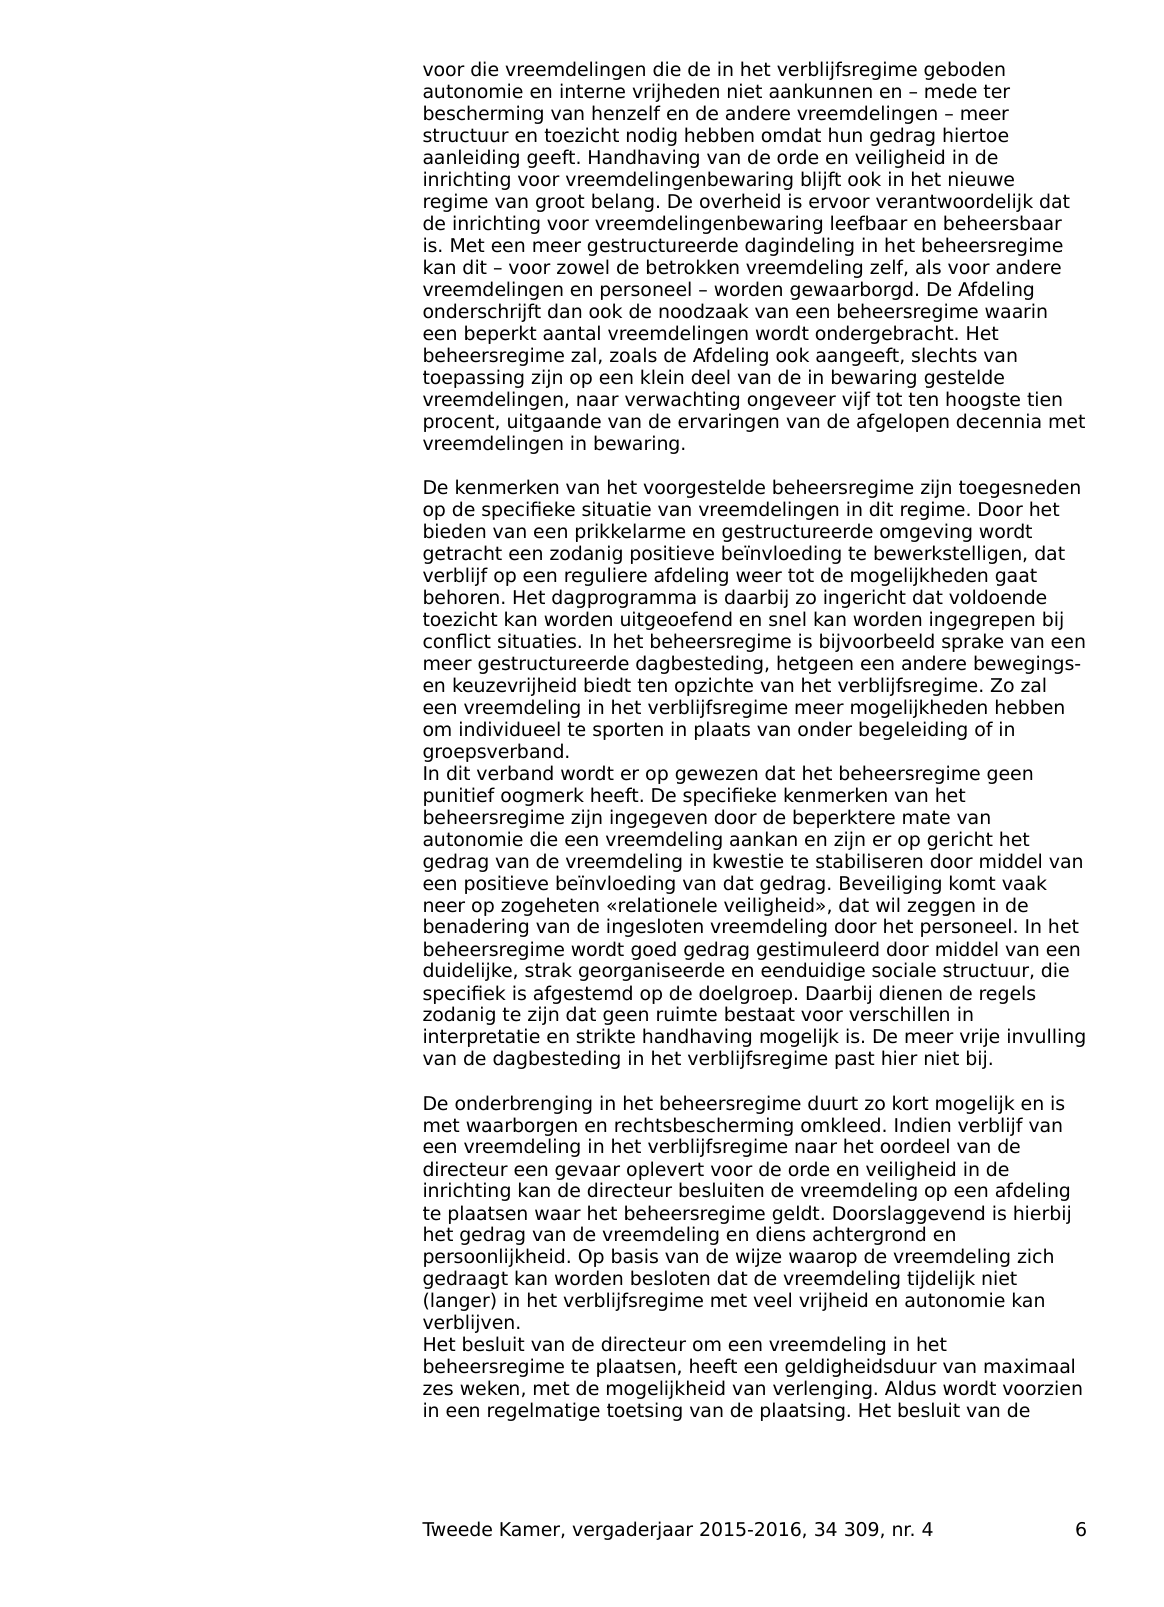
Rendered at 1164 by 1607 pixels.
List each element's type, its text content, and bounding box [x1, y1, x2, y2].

text De onderbrenging in het beheersregime duurt zo kort mogelijk en is met waarborgen en rechtsbescherming omkleed. Indien verblijf van een vreemdeling in het verblijfsregime naar het oordeel van de directeur een gevaar oplevert voor de orde en veiligheid in de inrichting kan de directeur besluiten de vreemdeling op een afdeling te plaatsen waar het beheersregime geldt. Doorslaggevend is hierbij het gedrag van de vreemdeling en diens achtergrond en persoonlijkheid. Op basis van de wijze waarop de vreemdeling zich gedraagt kan worden besloten dat de vreemdeling tijdelijk niet (langer) in het verblijfsregime met veel vrijheid en autonomie kan verblijven. [422, 1092, 1087, 1334]
text In dit verband wordt er op gewezen dat het beheersregime geen punitief oogmerk heeft. De specifieke kenmerken van het beheersregime zijn ingegeven door de beperktere mate van autonomie die een vreemdeling aankan en zijn er op gericht het gedrag van de vreemdeling in kwestie te stabiliseren door middel van een positieve beïnvloeding van dat gedrag. Beveiliging komt vaak neer op zogeheten «relationele veiligheid», dat wil zeggen in de benadering van de ingesloten vreemdeling door het personeel. In het beheersregime wordt goed gedrag gestimuleerd door middel van een duidelijke, strak georganiseerde en eenduidige sociale structuur, die specifiek is afgestemd op de doelgroep. Daarbij dienen de regels zodanig te zijn dat geen ruimte bestaat voor verschillen in interpretatie en strikte handhaving mogelijk is. De meer vrije invulling van de dagbesteding in het verblijfsregime past hier niet bij. [422, 763, 1087, 1070]
text Het besluit van de directeur om een vreemdeling in het beheersregime te plaatsen, heeft een geldigheidsduur van maximaal zes weken, met de mogelijkheid van verlenging. Aldus wordt voorzien in een regelmatige toetsing van de plaatsing. Het besluit van de [422, 1334, 1087, 1422]
text De kenmerken van het voorgestelde beheersregime zijn toegesneden op de specifieke situatie van vreemdelingen in dit regime. Door het bieden van een prikkelarme en gestructureerde omgeving wordt getracht een zodanig positieve beïnvloeding te bewerkstelligen, dat verblijf op een reguliere afdeling weer tot de mogelijkheden gaat behoren. Het dagprogramma is daarbij zo ingericht dat voldoende toezicht kan worden uitgeoefend en snel kan worden ingegrepen bij conflict situaties. In het beheersregime is bijvoorbeeld sprake van een meer gestructureerde dagbesteding, hetgeen een andere bewegings- en keuzevrijheid biedt ten opzichte van het verblijfsregime. Zo zal een vreemdeling in het verblijfsregime meer mogelijkheden hebben om individueel te sporten in plaats van onder begeleiding of in groepsverband. [422, 477, 1087, 763]
text voor die vreemdelingen die de in het verblijfsregime geboden autonomie en interne vrijheden niet aankunnen en – mede ter bescherming van henzelf en de andere vreemdelingen – meer structuur en toezicht nodig hebben omdat hun gedrag hiertoe aanleiding geeft. Handhaving van de orde en veiligheid in de inrichting voor vreemdelingenbewaring blijft ook in het nieuwe regime van groot belang. De overheid is ervoor verantwoordelijk dat de inrichting voor vreemdelingenbewaring leefbaar en beheersbaar is. Met een meer gestructureerde dagindeling in het beheersregime kan dit – voor zowel de betrokken vreemdeling zelf, als voor andere vreemdelingen en personeel – worden gewaarborgd. De Afdeling onderschrijft dan ook de noodzaak van een beheersregime waarin een beperkt aantal vreemdelingen wordt ondergebracht. Het beheersregime zal, zoals de Afdeling ook aangeeft, slechts van toepassing zijn op een klein deel van de in bewaring gestelde vreemdelingen, naar verwachting ongeveer vijf tot ten hoogste tien procent, uitgaande van de ervaringen van de afgelopen decennia met vreemdelingen in bewaring. [422, 59, 1087, 455]
